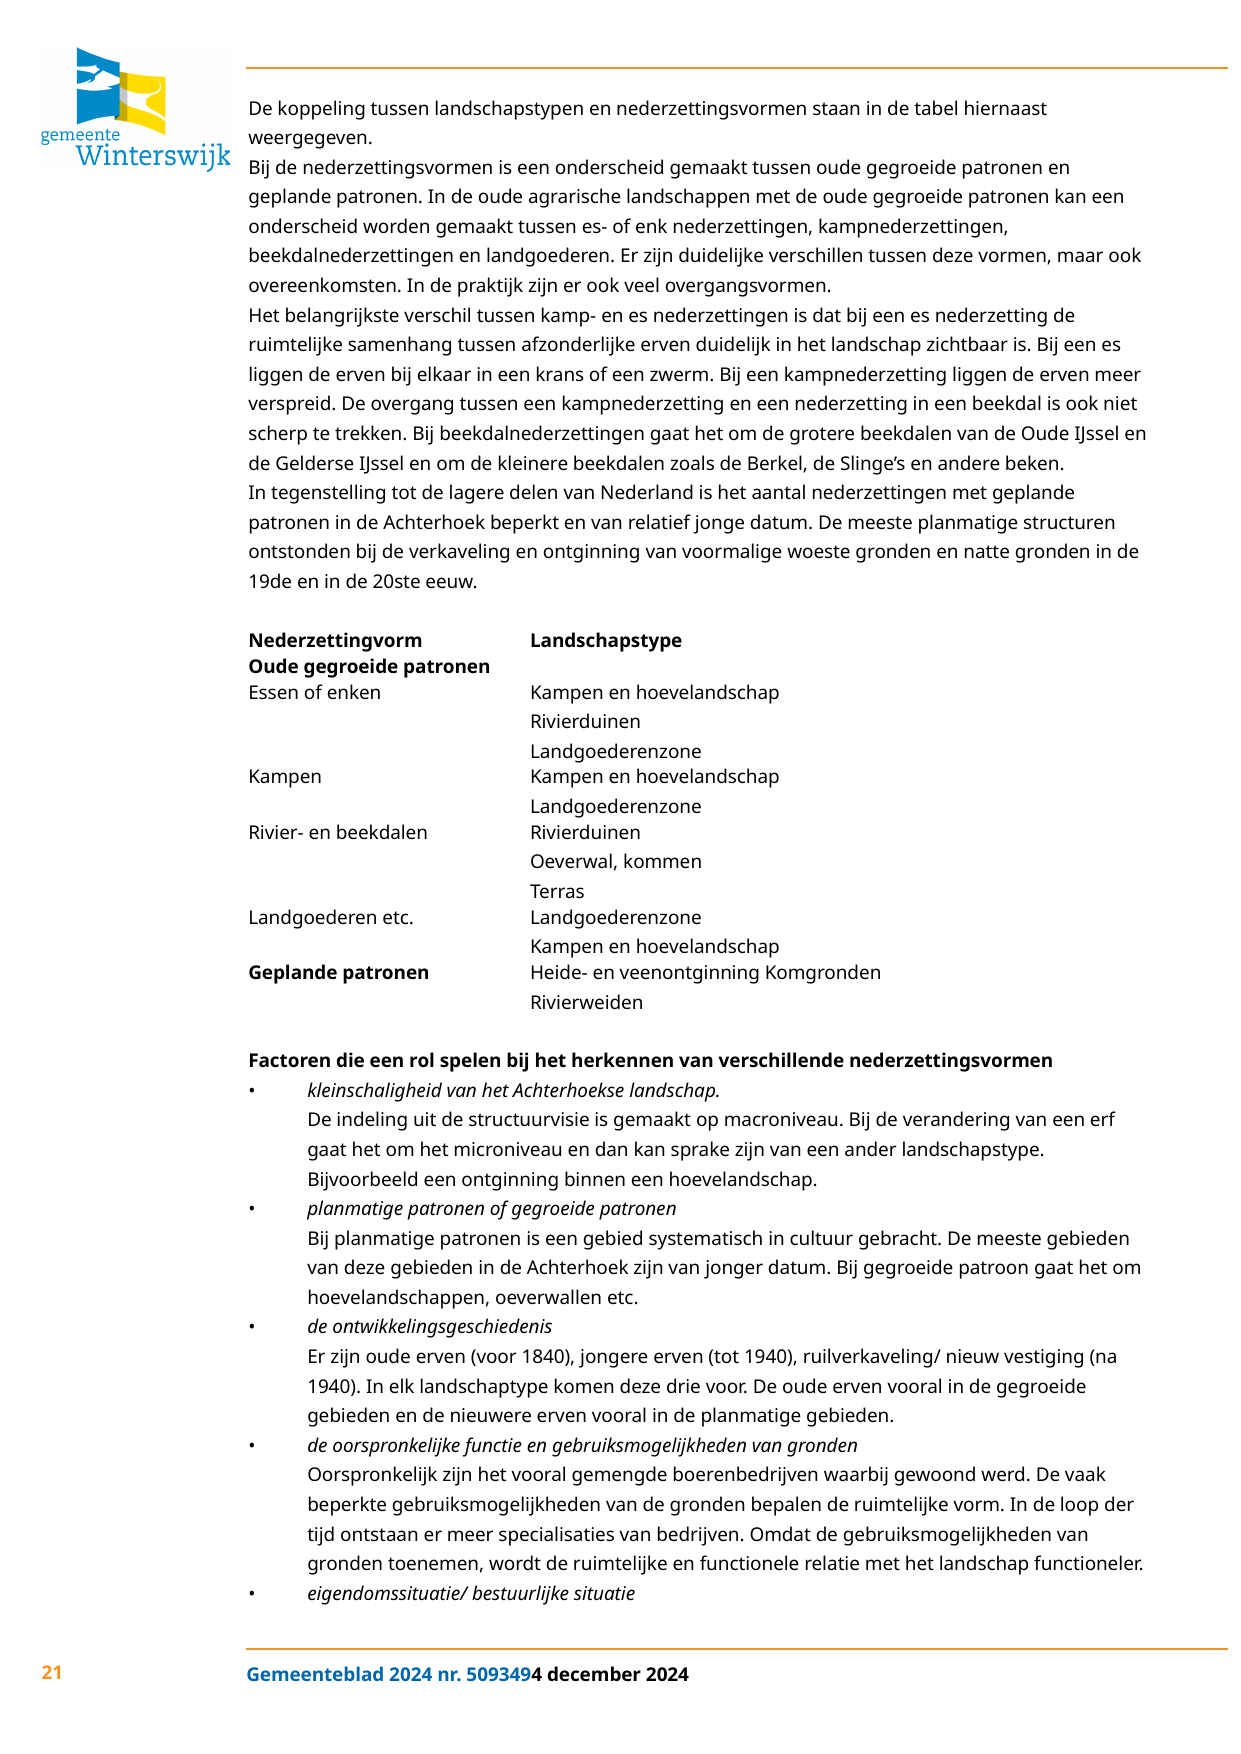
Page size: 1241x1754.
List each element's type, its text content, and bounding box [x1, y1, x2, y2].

text In tegenstelling tot de lagere delen van Nederland is het aantal nederzettingen met geplande patronen in de Achterhoek beperkt en van relatief jonge datum. De meeste planmatige structuren ontstonden bij de verkaveling en ontginning van voormalige woeste gronden en natte gronden in de 19de en in de 20ste eeuw. [248, 479, 1152, 594]
table_cell Geplande patronen [248, 959, 530, 1014]
table_cell Kampen [248, 764, 530, 819]
text De koppeling tussen landschapstypen en nederzettingsvormen staan in de tabel hiernaast weergegeven. [248, 95, 1152, 150]
table_header Landschapstype [530, 628, 1152, 653]
table_cell Rivierduinen Oeverwal, kommen Terras [530, 819, 1152, 904]
table_cell Landgoederen etc. [248, 904, 530, 959]
table_cell Kampen en hoevelandschap Rivierduinen Landgoederenzone [530, 679, 1152, 764]
table_cell Rivier- en beekdalen [248, 819, 530, 904]
text Bij de nederzettingsvormen is een onderscheid gemaakt tussen oude gegroeide patronen en geplande patronen. In de oude agrarische landschappen met de oude gegroeide patronen kan een onderscheid worden gemaakt tussen es- of enk nederzettingen, kampnederzettingen, beekdalnederzettingen en landgoederen. Er zijn duidelijke verschillen tussen deze vormen, maar ook overeenkomsten. In de praktijk zijn er ook veel overgangsvormen. [248, 154, 1152, 298]
text Het belangrijkste verschil tussen kamp- en es nederzettingen is dat bij een es nederzetting de ruimtelijke samenhang tussen afzonderlijke erven duidelijk in het landschap zichtbaar is. Bij een es liggen de erven bij elkaar in een krans of een zwerm. Bij een kampnederzetting liggen de erven meer verspreid. De overgang tussen een kampnederzetting en een nederzetting in een beekdal is ook niet scherp te trekken. Bij beekdalnederzettingen gaat het om de grotere beekdalen van de Oude IJssel en de Gelderse IJssel en om de kleinere beekdalen zoals de Berkel, de Slinge’s en andere beken. [248, 302, 1152, 476]
table_cell Kampen en hoevelandschap Landgoederenzone [530, 764, 1152, 819]
picture [41, 47, 231, 172]
table_cell Oude gegroeide patronen [248, 653, 530, 679]
picture [225, 153, 231, 162]
table_header Nederzettingvorm [248, 628, 530, 653]
table_header Factoren die een rol spelen bij het herkennen van verschillende nederzettingsvormen kleinschaligheid van het Achterhoekse landschap. De indeling uit de structuurvisie is gemaakt op macroniveau. Bij de verandering van een erf gaat het om het microniveau en dan kan sprake zijn van een ander landschapstype. Bijvoorbeeld een ontginning binnen een hoevelandschap. planmatige patronen of gegroeide patronen Bij planmatige patronen is een gebied systematisch in cultuur gebracht. De meeste gebieden van deze gebieden in de Achterhoek zijn van jonger datum. Bij gegroeide patroon gaat het om hoevelandschappen, oeverwallen etc. de ontwikkelingsgeschiedenis Er zijn oude erven (voor 1840), jongere erven (tot 1940), ruilverkaveling/ nieuw vestiging (na 1940). In elk landschaptype komen deze drie voor. De oude erven vooral in de gegroeide gebieden en de nieuwere erven vooral in de planmatige gebieden. de oorspronkelijke functie en gebruiksmogelijkheden van gronden Oorspronkelijk zijn het vooral gemengde boerenbedrijven waarbij gewoond werd. De vaak beperkte gebruiksmogelijkheden van de gronden bepalen de ruimtelijke vorm. In de loop der tijd ontstaan er meer specialisaties van bedrijven. Omdat de gebruiksmogelijkheden van gronden toenemen, wordt de ruimtelijke en functionele relatie met het landschap functioneler. eigendomssituatie/ bestuurlijke situatie [248, 1048, 1152, 1606]
table_cell [530, 653, 1152, 679]
table_cell Heide- en veenontginning Komgronden Rivierweiden [530, 959, 1152, 1014]
table_cell Landgoederenzone Kampen en hoevelandschap [530, 904, 1152, 959]
table_cell Essen of enken [248, 679, 530, 764]
